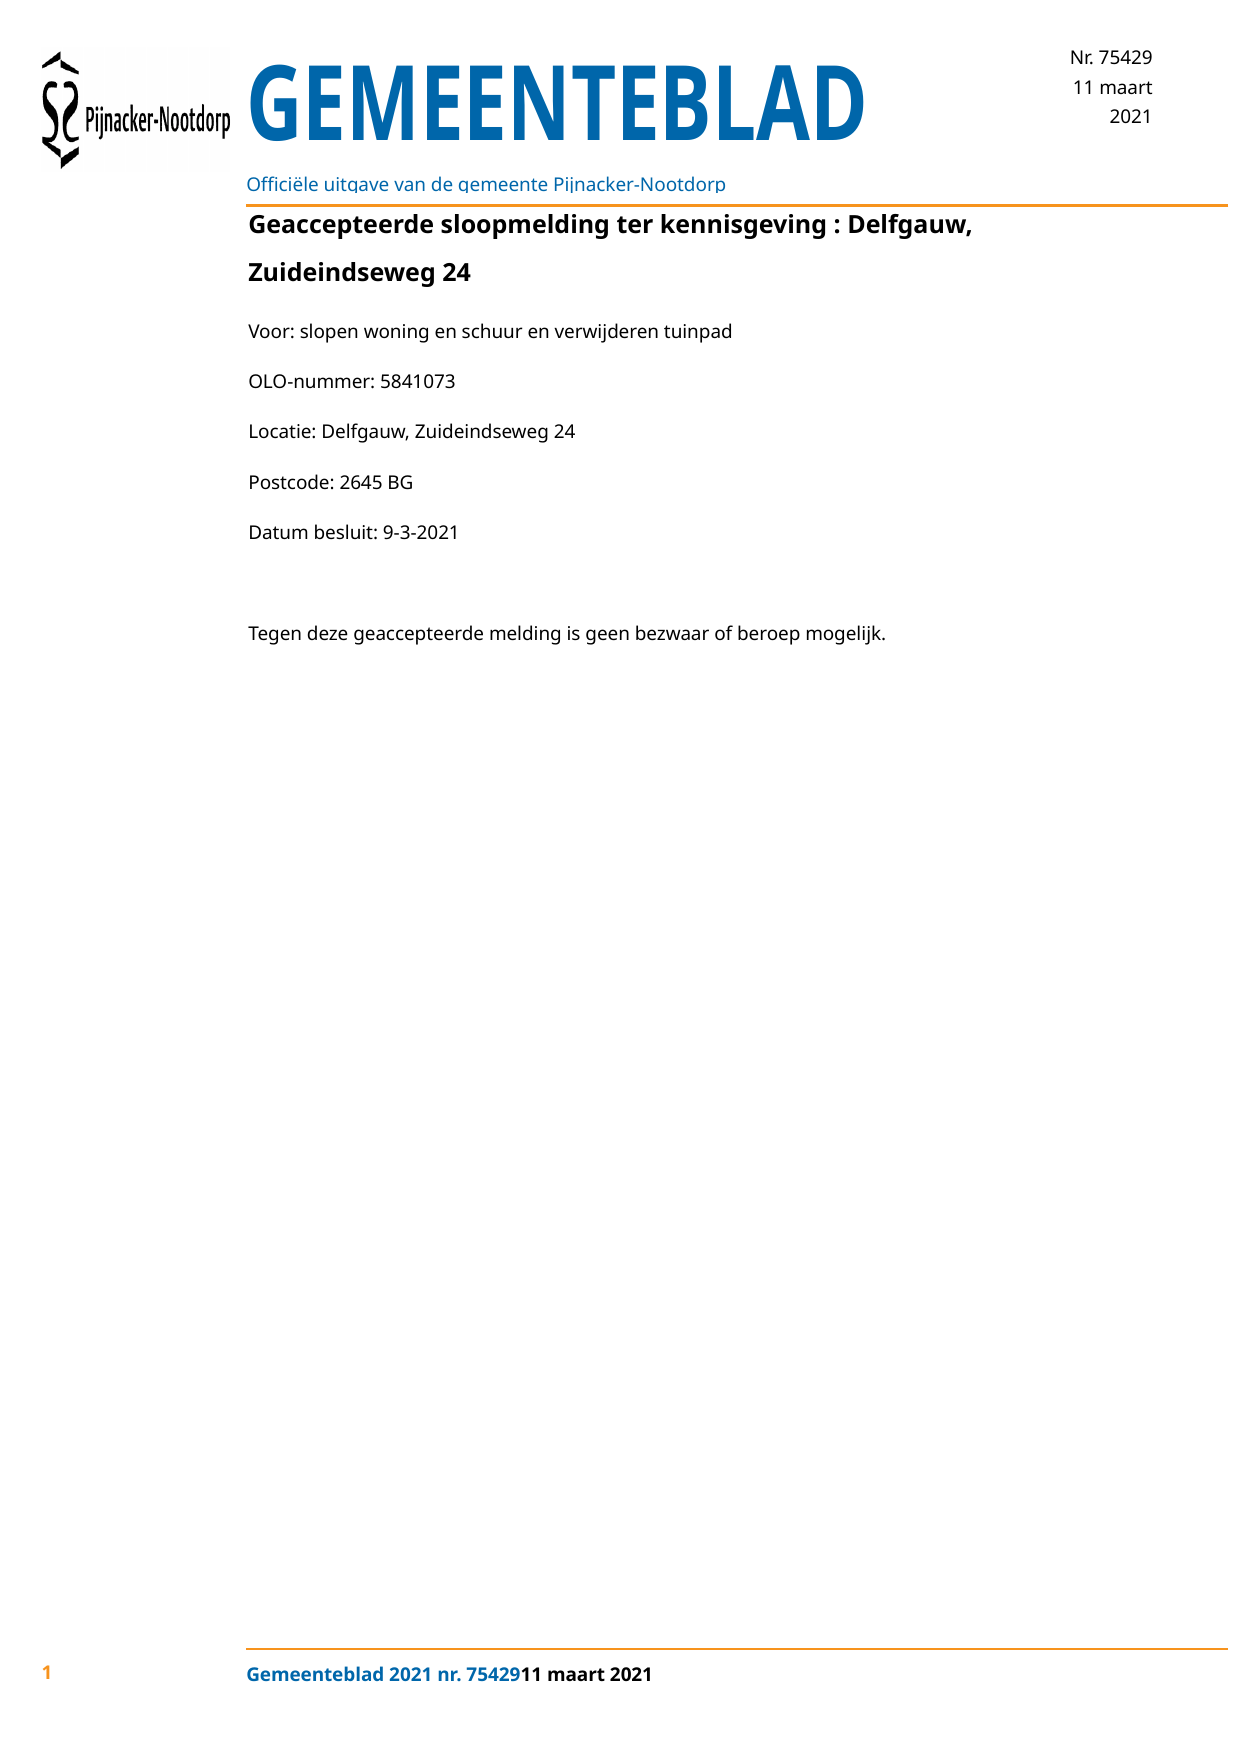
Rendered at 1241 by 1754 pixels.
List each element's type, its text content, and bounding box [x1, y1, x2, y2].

text Postcode: 2645 BG [248, 469, 1152, 495]
text Geaccepteerde sloopmelding ter kennisgeving : Delfgauw, Zuideindseweg 24 [248, 207, 1152, 288]
text Tegen deze geaccepteerde melding is geen bezwaar of beroep mogelijk. [248, 620, 1152, 646]
picture [41, 47, 231, 172]
text Voor: slopen woning en schuur en verwijderen tuinpad [248, 318, 1152, 344]
text Datum besluit: 9-3-2021 [248, 519, 1152, 545]
text Locatie: Delfgauw, Zuideindseweg 24 [248, 419, 1152, 444]
text OLO-nummer: 5841073 [248, 368, 1152, 394]
